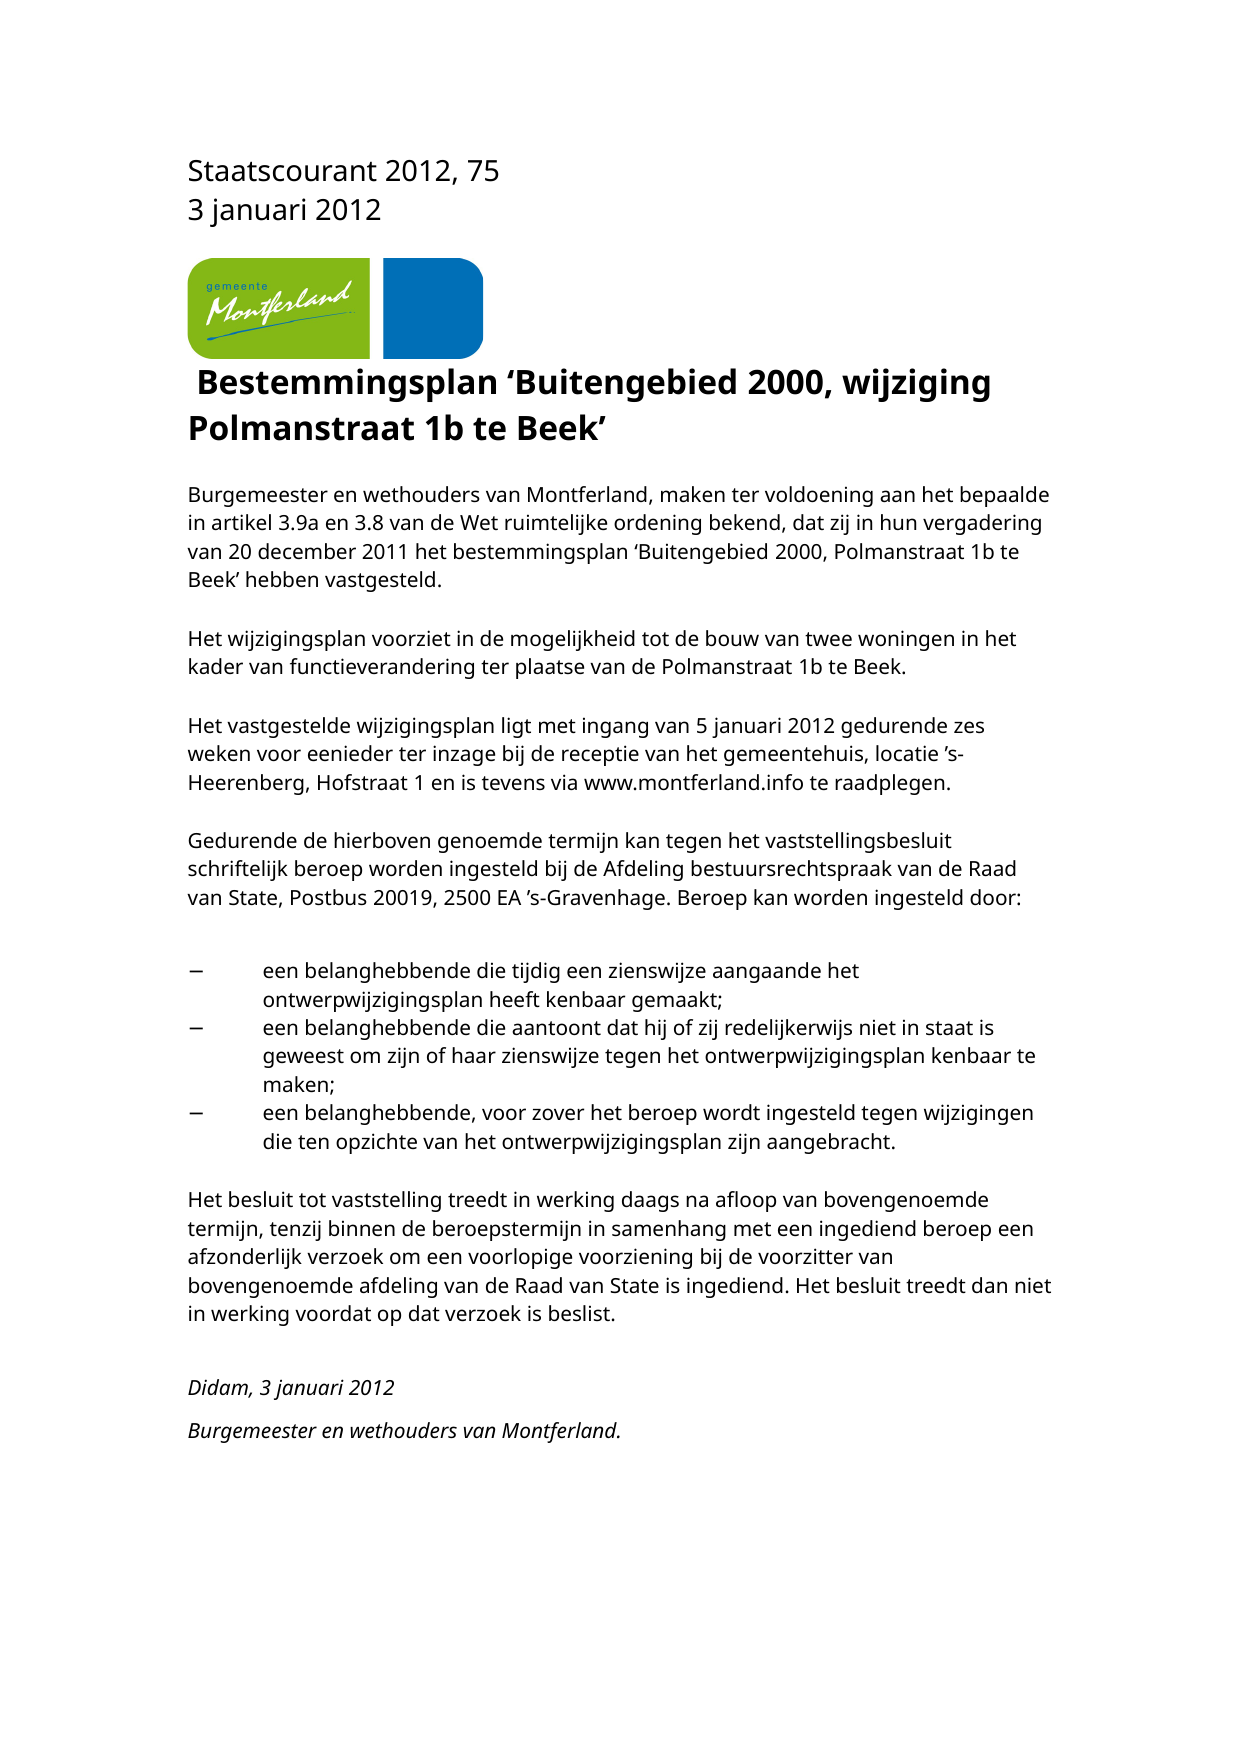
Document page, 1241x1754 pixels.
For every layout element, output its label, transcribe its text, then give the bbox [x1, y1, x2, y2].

text Het besluit tot vaststelling treedt in werking daags na afloop van bovengenoemde termijn, tenzij binnen de beroepstermijn in samenhang met een ingediend beroep een afzonderlijk verzoek om een voorlopige voorziening bij de voorzitter van bovengenoemde afdeling van de Raad van State is ingediend. Het besluit treedt dan niet in werking voordat op dat verzoek is beslist. [187, 1185, 1053, 1328]
text Staatscourant 2012, 75 [187, 150, 1053, 190]
text Didam, 3 januari 2012 [187, 1373, 1053, 1401]
text Burgemeester en wethouders van Montferland, maken ter voldoening aan het bepaalde in artikel 3.9a en 3.8 van de Wet ruimtelijke ordening bekend, dat zij in hun vergadering van 20 december 2011 het bestemmingsplan ‘Buitengebied 2000, Polmanstraat 1b te Beek’ hebben vastgesteld. [187, 480, 1053, 594]
text Burgemeester en wethouders van Montferland. [187, 1416, 1053, 1444]
list een belanghebbende die tijdig een zienswijze aangaande het ontwerpwijzigingsplan heeft kenbaar gemaakt; [187, 956, 1053, 1013]
text Het vastgestelde wijzigingsplan ligt met ingang van 5 januari 2012 gedurende zes weken voor eenieder ter inzage bij de receptie van het gemeentehuis, locatie ’s-Heerenberg, Hofstraat 1 en is tevens via www.montferland.info te raadplegen. [187, 711, 1053, 796]
text Het wijzigingsplan voorziet in de mogelijkheid tot de bouw van twee woningen in het kader van functieverandering ter plaatse van de Polmanstraat 1b te Beek. [187, 624, 1053, 681]
text 3 januari 2012 [187, 190, 1053, 229]
subtitle Bestemmingsplan ‘Buitengebied 2000, wijziging Polmanstraat 1b te Beek’ [187, 271, 1053, 450]
text Gedurende de hierboven genoemde termijn kan tegen het vaststellingsbesluit schriftelijk beroep worden ingesteld bij de Afdeling bestuursrechtspraak van de Raad van State, Postbus 20019, 2500 EA ’s-Gravenhage. Beroep kan worden ingesteld door: [187, 826, 1053, 911]
list een belanghebbende die aantoont dat hij of zij redelijkerwijs niet in staat is geweest om zijn of haar zienswijze tegen het ontwerpwijzigingsplan kenbaar te maken; [187, 1013, 1053, 1098]
picture [187, 258, 484, 359]
list een belanghebbende, voor zover het beroep wordt ingesteld tegen wijzigingen die ten opzichte van het ontwerpwijzigingsplan zijn aangebracht. [187, 1098, 1053, 1155]
